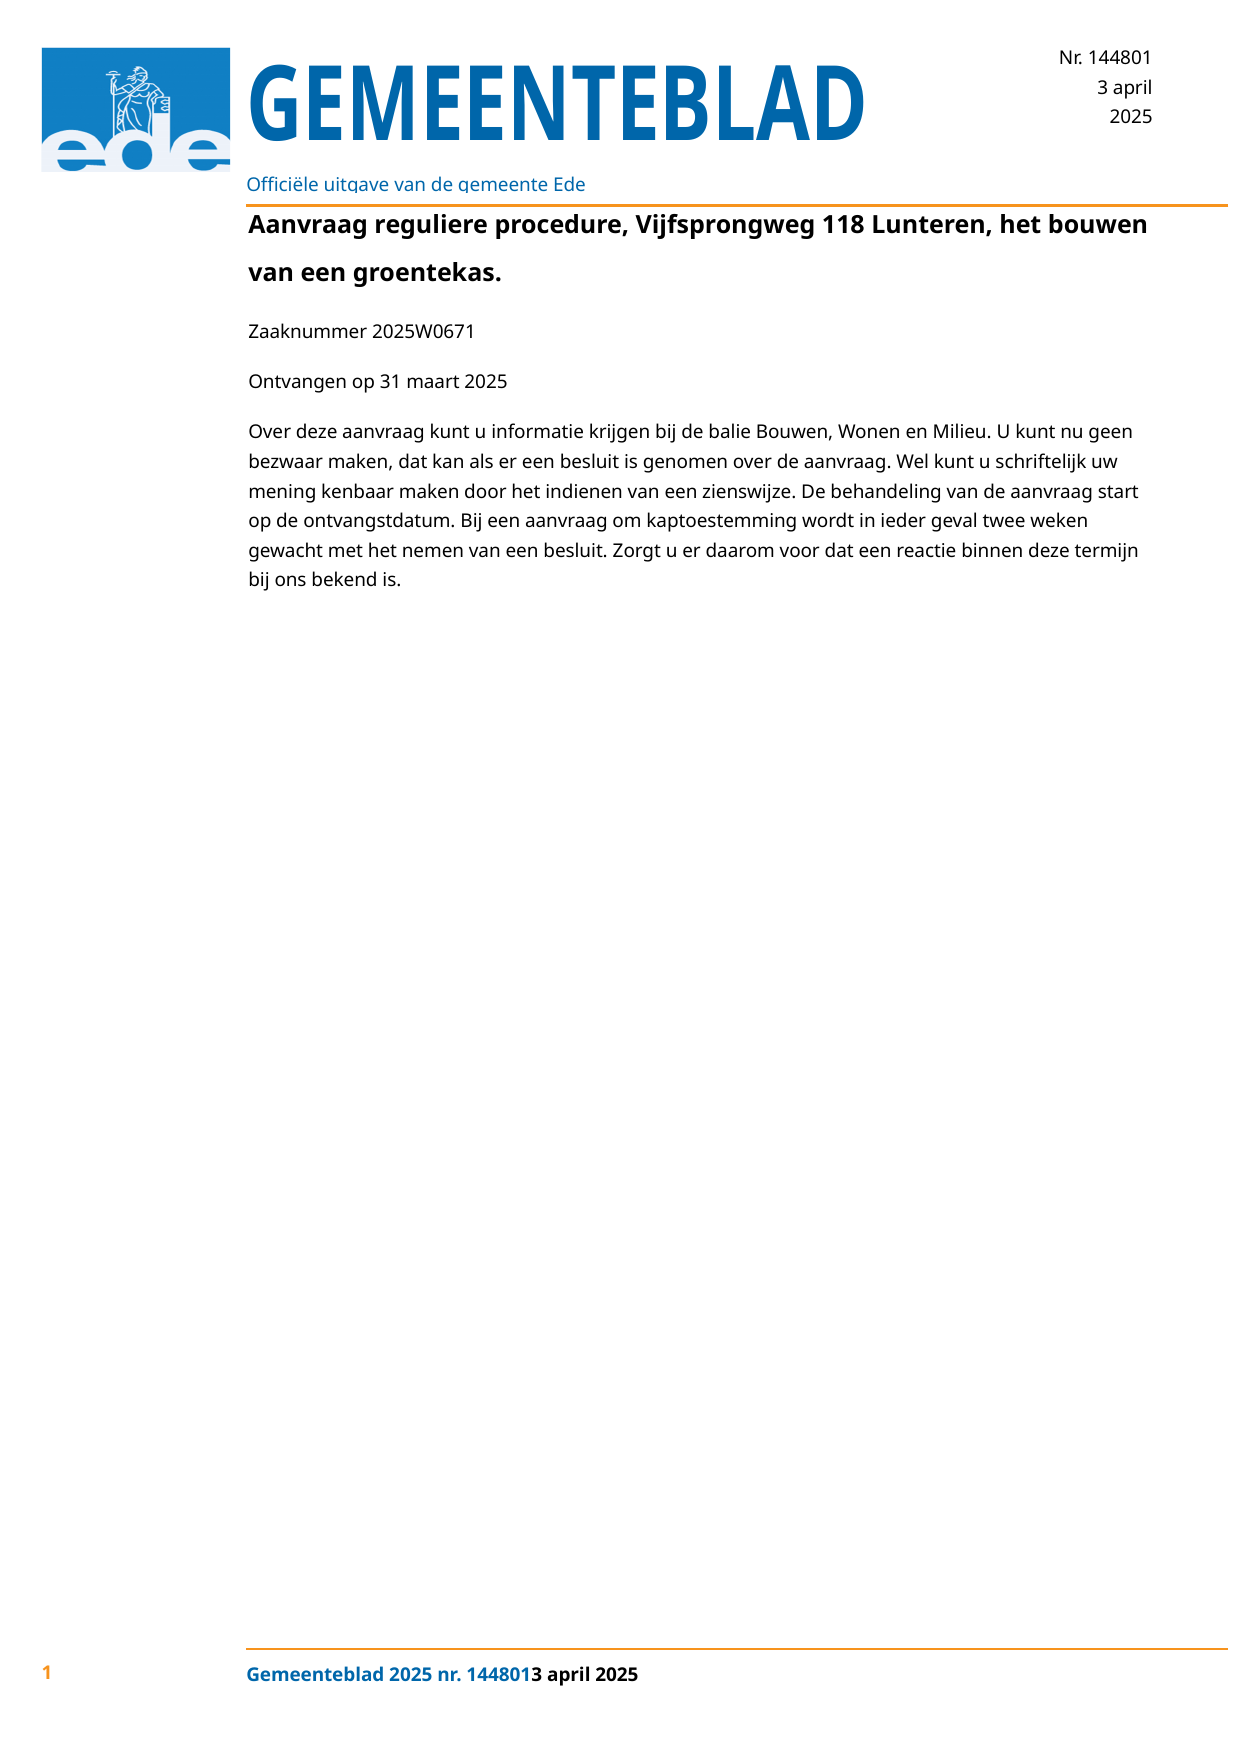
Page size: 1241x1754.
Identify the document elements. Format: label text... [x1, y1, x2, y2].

picture [41, 47, 231, 172]
text Aanvraag reguliere procedure, Vijfsprongweg 118 Lunteren, het bouwen van een groentekas. [248, 207, 1152, 288]
text Over deze aanvraag kunt u informatie krijgen bij de balie Bouwen, Wonen en Milieu. U kunt nu geen bezwaar maken, dat kan als er een besluit is genomen over de aanvraag. Wel kunt u schriftelijk uw mening kenbaar maken door het indienen van een zienswijze. De behandeling van de aanvraag start op de ontvangstdatum. Bij een aanvraag om kaptoestemming wordt in ieder geval twee weken gewacht met het nemen van een besluit. Zorgt u er daarom voor dat een reactie binnen deze termijn bij ons bekend is. [248, 419, 1152, 592]
text Zaaknummer 2025W0671 [248, 318, 1152, 344]
text Ontvangen op 31 maart 2025 [248, 368, 1152, 394]
